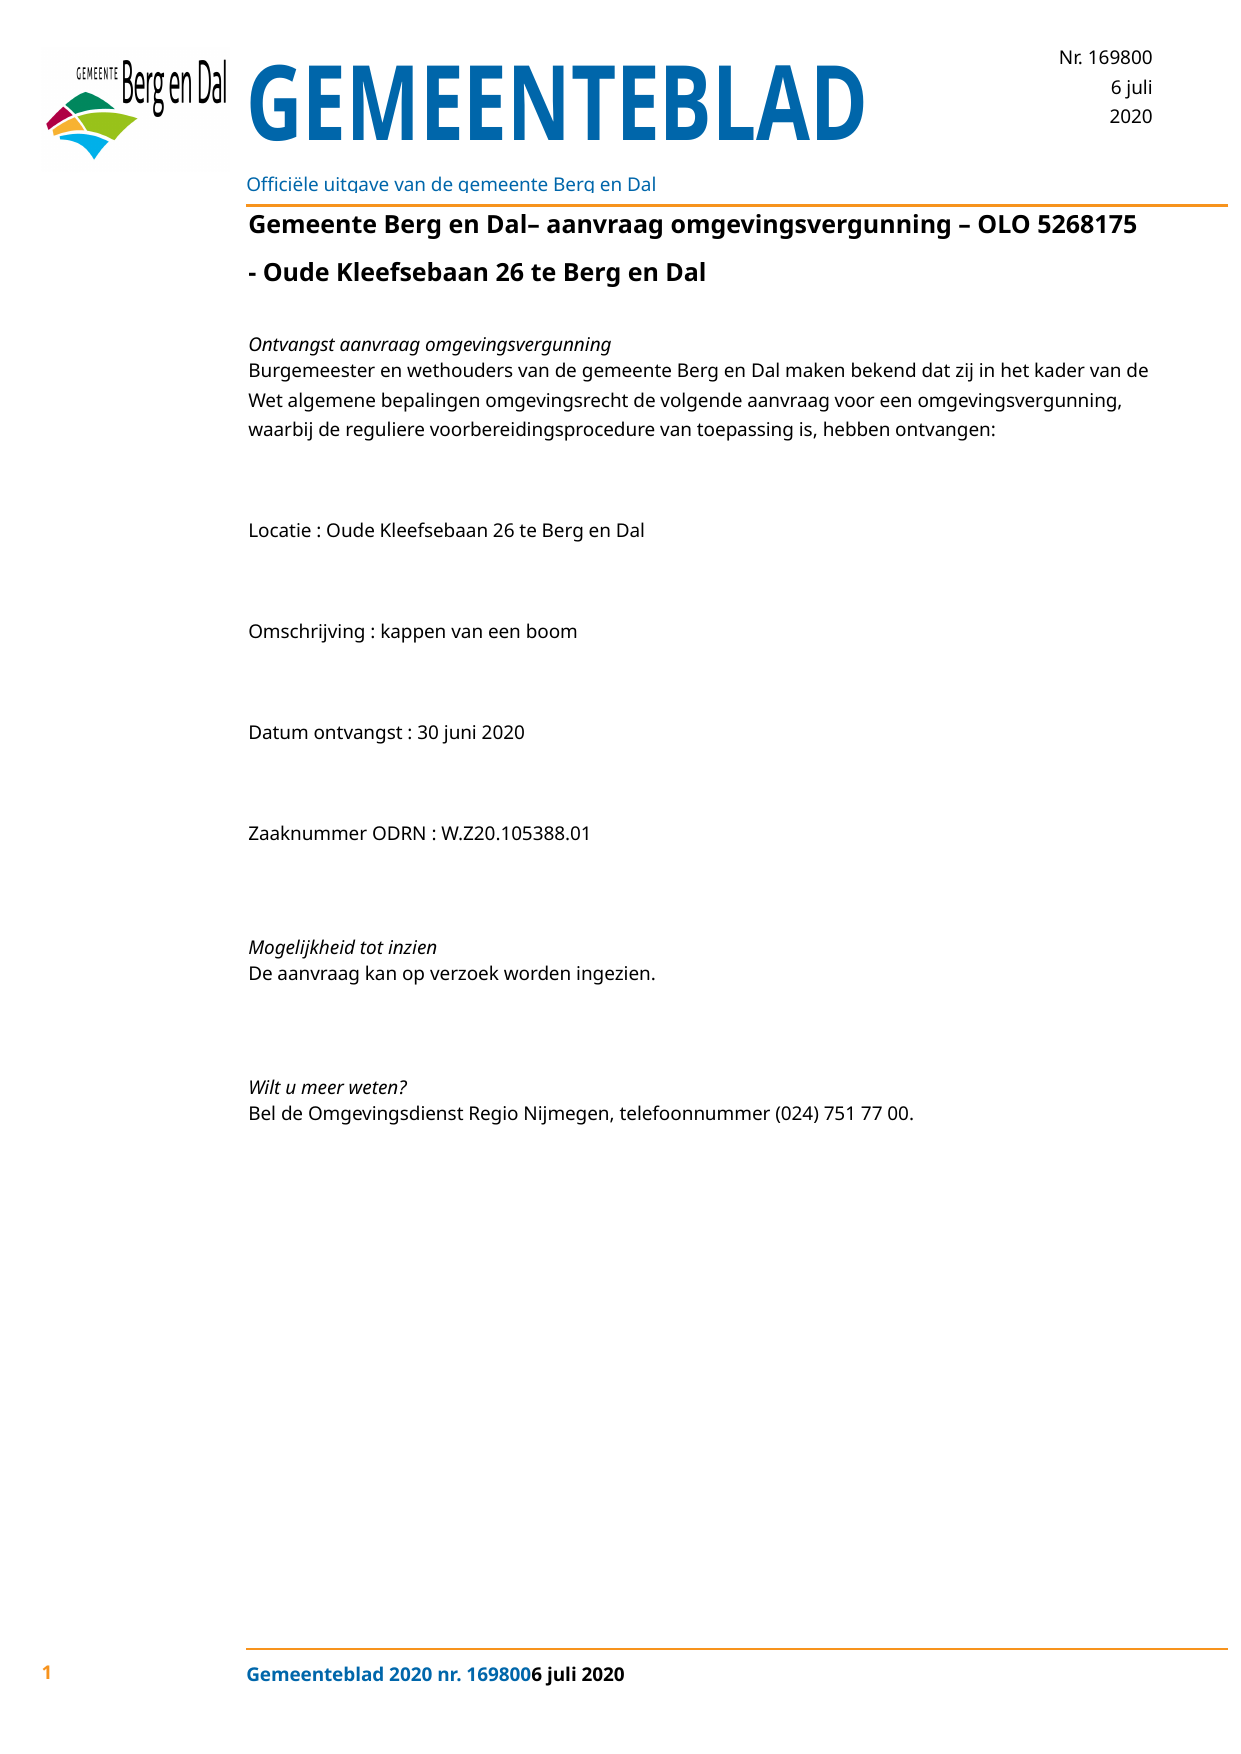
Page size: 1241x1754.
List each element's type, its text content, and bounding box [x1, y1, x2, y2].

text Wilt u meer weten? [248, 1074, 1152, 1100]
text De aanvraag kan op verzoek worden ingezien. [248, 960, 1152, 986]
text Mogelijkheid tot inzien [248, 934, 1152, 960]
text Datum ontvangst : 30 juni 2020 [248, 719, 1152, 744]
text Omschrijving : kappen van een boom [248, 618, 1152, 644]
text Gemeente Berg en Dal– aanvraag omgevingsvergunning – OLO 5268175 - Oude Kleefsebaan 26 te Berg en Dal [248, 207, 1152, 288]
text Ontvangst aanvraag omgevingsvergunning [248, 331, 1152, 357]
picture [41, 47, 231, 172]
text Zaaknummer ODRN : W.Z20.105388.01 [248, 820, 1152, 845]
text Burgemeester en wethouders van de gemeente Berg en Dal maken bekend dat zij in het kader van de Wet algemene bepalingen omgevingsrecht de volgende aanvraag voor een omgevingsvergunning, waarbij de reguliere voorbereidingsprocedure van toepassing is, hebben ontvangen: [248, 357, 1152, 442]
text Bel de Omgevingsdienst Regio Nijmegen, telefoonnummer (024) 751 77 00. [248, 1100, 1152, 1126]
text Locatie : Oude Kleefsebaan 26 te Berg en Dal [248, 517, 1152, 543]
